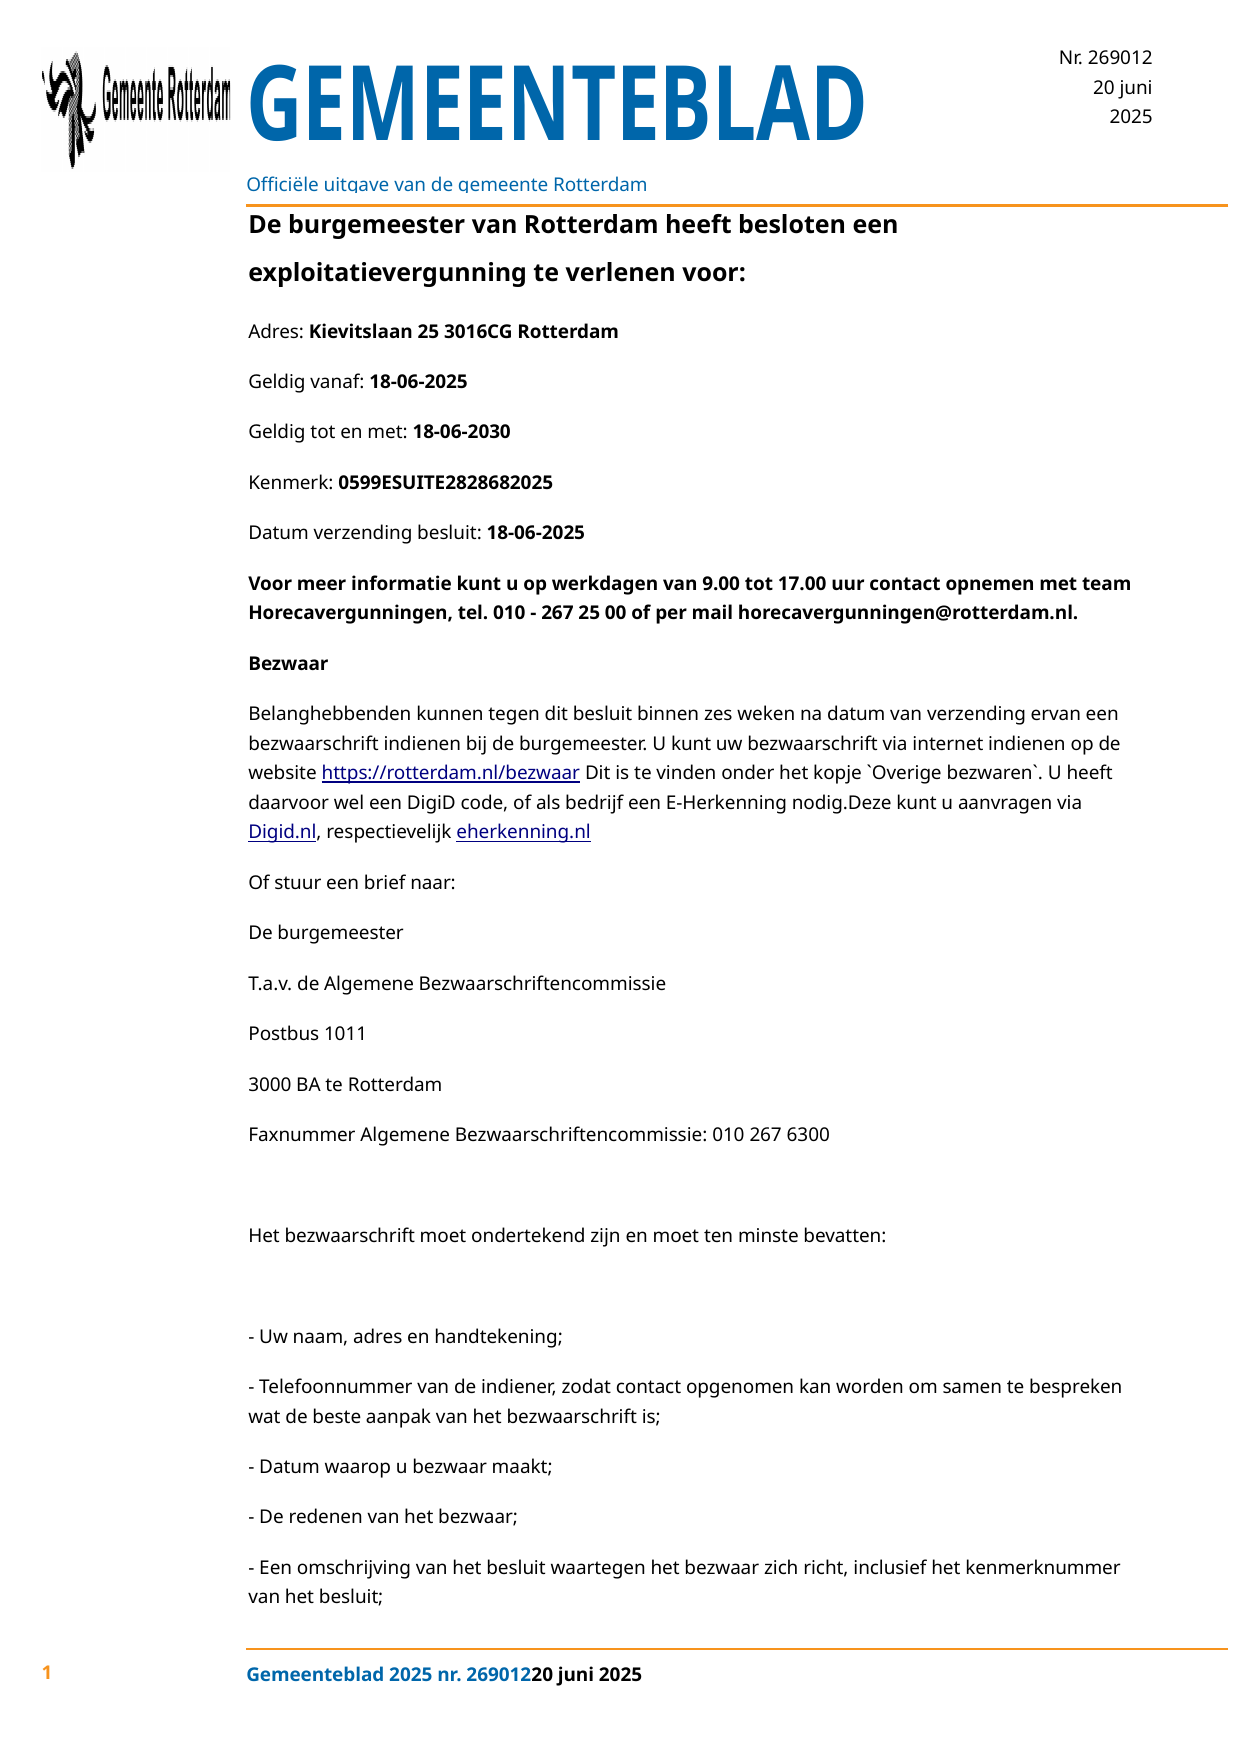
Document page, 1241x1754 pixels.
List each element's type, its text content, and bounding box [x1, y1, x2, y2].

text Belanghebbenden kunnen tegen dit besluit binnen zes weken na datum van verzending ervan een bezwaarschrift indienen bij de burgemeester. U kunt uw bezwaarschrift via internet indienen op de website https://rotterdam.nl/bezwaar Dit is te vinden onder het kopje `Overige bezwaren`. U heeft daarvoor wel een DigiD code, of als bedrijf een E-Herkenning nodig.Deze kunt u aanvragen via Digid.nl, respectievelijk eherkenning.nl [248, 700, 1152, 844]
text Geldig vanaf: 18-06-2025 [248, 368, 1152, 394]
text Faxnummer Algemene Bezwaarschriftencommissie: 010 267 6300 [248, 1121, 1152, 1147]
text Datum verzending besluit: 18-06-2025 [248, 519, 1152, 545]
text T.a.v. de Algemene Bezwaarschriftencommissie [248, 970, 1152, 996]
text Geldig tot en met: 18-06-2030 [248, 419, 1152, 444]
text De burgemeester [248, 919, 1152, 945]
text De burgemeester van Rotterdam heeft besloten een exploitatievergunning te verlenen voor: [248, 207, 1152, 288]
text Kenmerk: 0599ESUITE2828682025 [248, 469, 1152, 495]
picture [41, 47, 231, 172]
text - Uw naam, adres en handtekening; [248, 1323, 1152, 1349]
text - Een omschrijving van het besluit waartegen het bezwaar zich richt, inclusief het kenmerknummer van het besluit; [248, 1554, 1152, 1609]
text - De redenen van het bezwaar; [248, 1504, 1152, 1529]
text Postbus 1011 [248, 1020, 1152, 1046]
text Bezwaar [248, 650, 1152, 676]
text Adres: Kievitslaan 25 3016CG Rotterdam [248, 318, 1152, 344]
text Of stuur een brief naar: [248, 869, 1152, 895]
text - Datum waarop u bezwaar maakt; [248, 1453, 1152, 1479]
text - Telefoonnummer van de indiener, zodat contact opgenomen kan worden om samen te bespreken wat de beste aanpak van het bezwaarschrift is; [248, 1373, 1152, 1429]
text Voor meer informatie kunt u op werkdagen van 9.00 tot 17.00 uur contact opnemen met team Horecavergunningen, tel. 010 - 267 25 00 of per mail horecavergunningen@rotterdam.nl. [248, 570, 1152, 625]
text Het bezwaarschrift moet ondertekend zijn en moet ten minste bevatten: [248, 1222, 1152, 1248]
text 3000 BA te Rotterdam [248, 1071, 1152, 1097]
